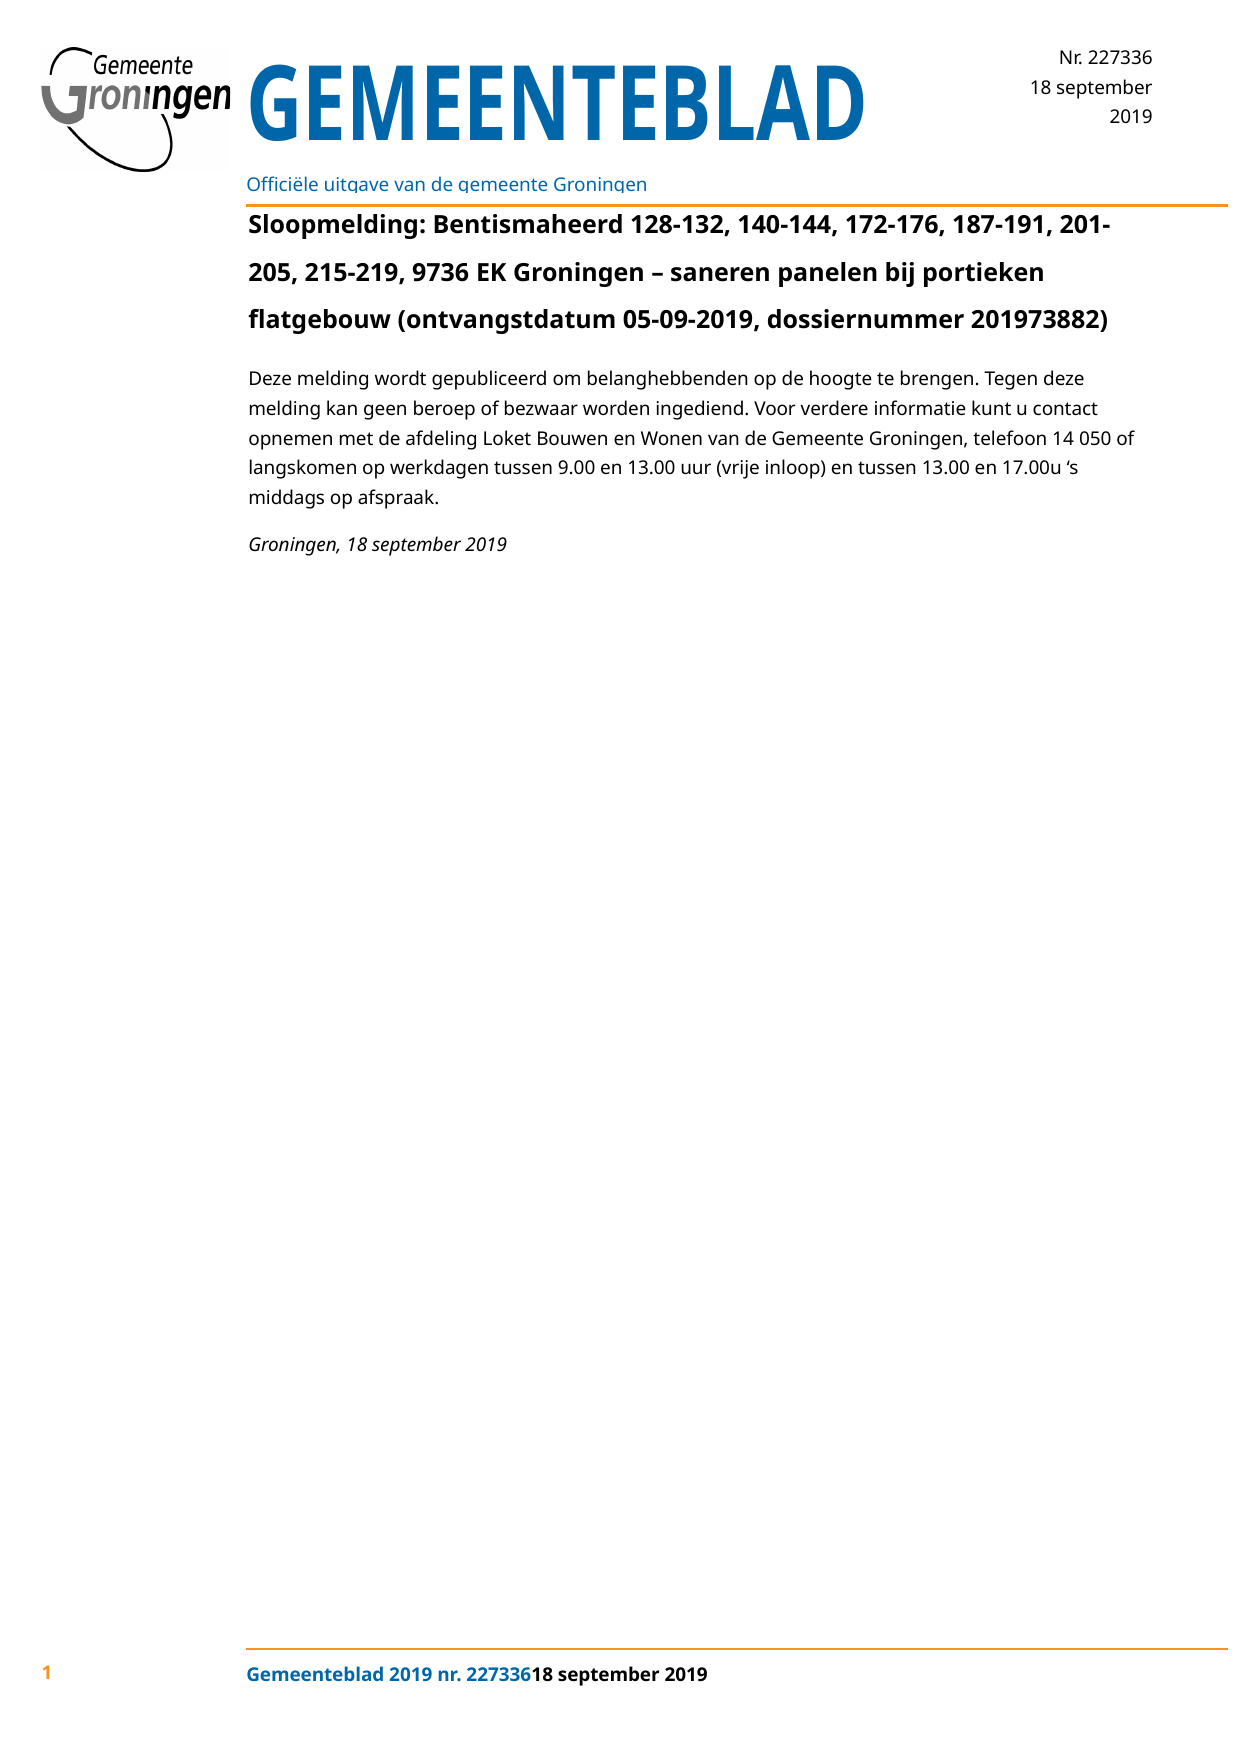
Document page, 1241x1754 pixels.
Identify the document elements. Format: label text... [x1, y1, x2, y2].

text Deze melding wordt gepubliceerd om belanghebbenden op de hoogte te brengen. Tegen deze melding kan geen beroep of bezwaar worden ingediend. Voor verdere informatie kunt u contact opnemen met de afdeling Loket Bouwen en Wonen van de Gemeente Groningen, telefoon 14 050 of langskomen op werkdagen tussen 9.00 en 13.00 uur (vrije inloop) en tussen 13.00 en 17.00u ‘s middags op afspraak. [248, 366, 1152, 509]
text Sloopmelding: Bentismaheerd 128-132, 140-144, 172-176, 187-191, 201-205, 215-219, 9736 EK Groningen – saneren panelen bij portieken flatgebouw (ontvangstdatum 05-09-2019, dossiernummer 201973882) [248, 207, 1152, 336]
text Groningen, 18 september 2019 [248, 532, 1152, 557]
picture [41, 47, 231, 172]
